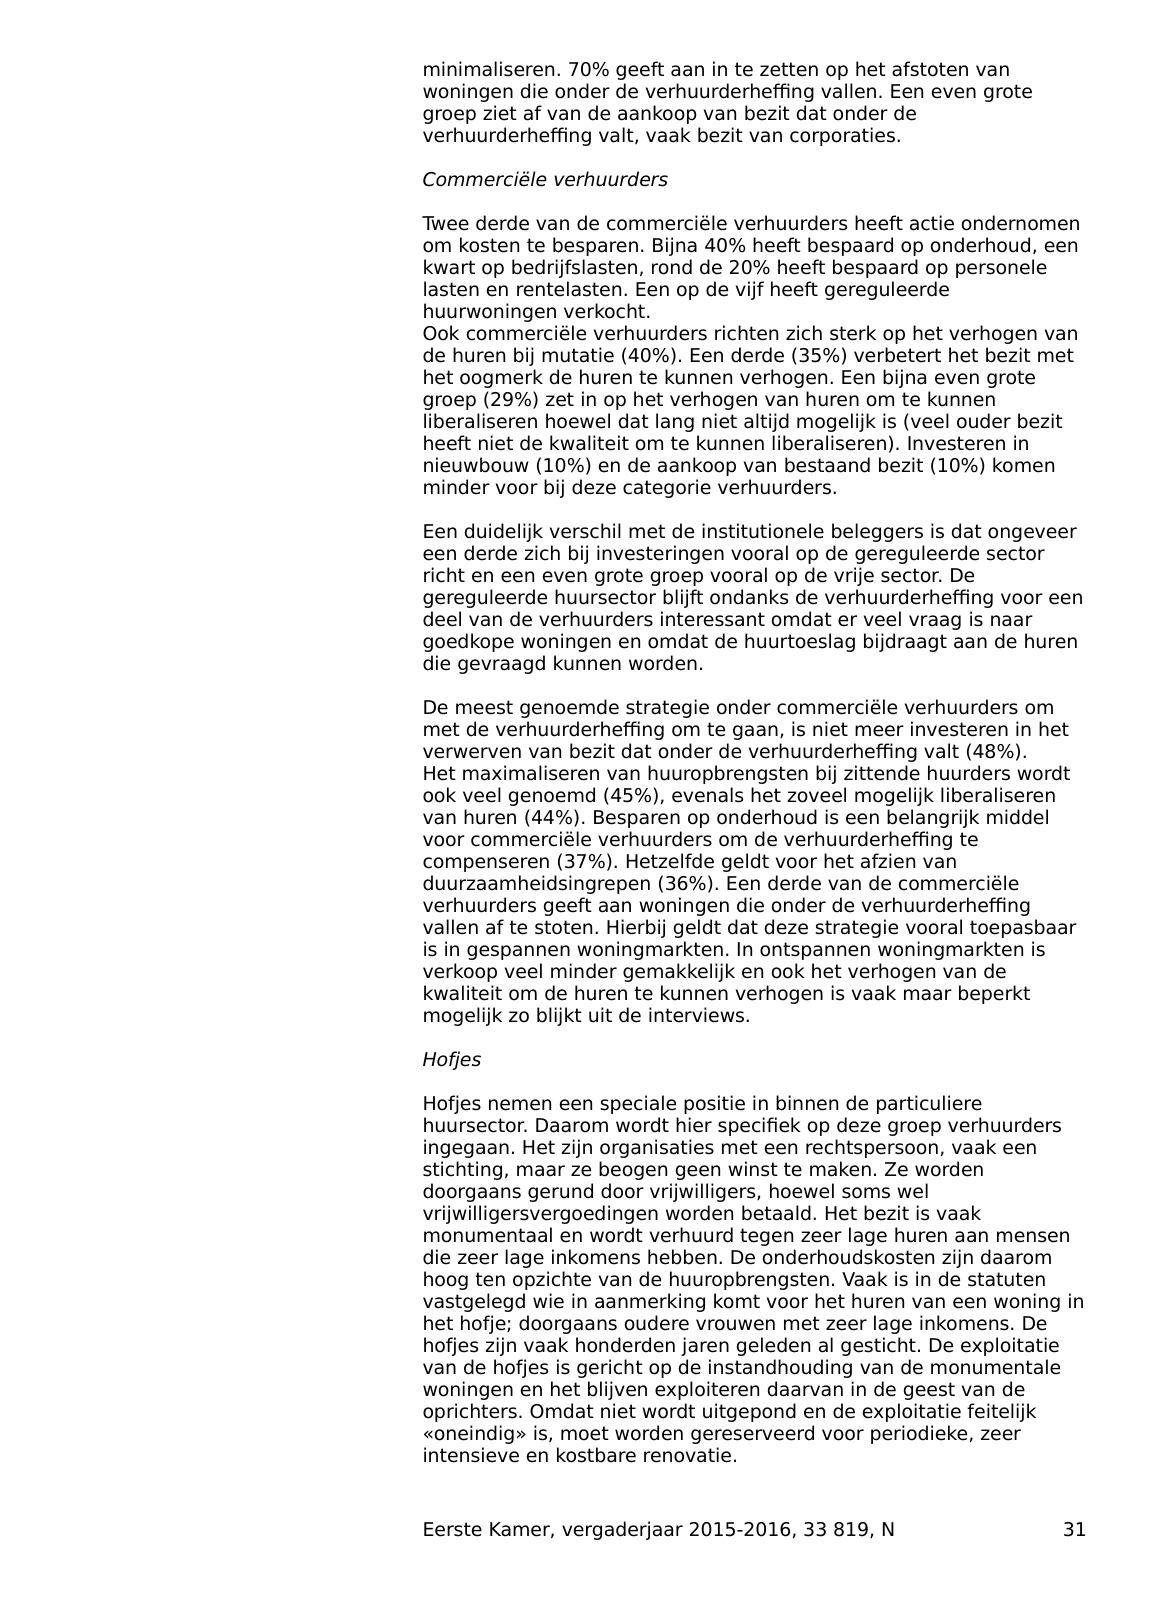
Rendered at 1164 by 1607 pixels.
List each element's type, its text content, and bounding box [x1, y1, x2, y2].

text Een duidelijk verschil met de institutionele beleggers is dat ongeveer een derde zich bij investeringen vooral op de gereguleerde sector richt en een even grote groep vooral op de vrije sector. De gereguleerde huursector blijft ondanks de verhuurderheffing voor een deel van de verhuurders interessant omdat er veel vraag is naar goedkope woningen en omdat de huurtoeslag bijdraagt aan de huren die gevraagd kunnen worden. [422, 521, 1087, 675]
text De meest genoemde strategie onder commerciële verhuurders om met de verhuurderheffing om te gaan, is niet meer investeren in het verwerven van bezit dat onder de verhuurderheffing valt (48%). [422, 697, 1087, 763]
text minimaliseren. 70% geeft aan in te zetten op het afstoten van woningen die onder de verhuurderheffing vallen. Een even grote groep ziet af van de aankoop van bezit dat onder de verhuurderheffing valt, vaak bezit van corporaties. [422, 59, 1087, 147]
subtitle Hofjes [422, 1049, 1087, 1071]
text Hofjes nemen een speciale positie in binnen de particuliere huursector. Daarom wordt hier specifiek op deze groep verhuurders ingegaan. Het zijn organisaties met een rechtspersoon, vaak een stichting, maar ze beogen geen winst te maken. Ze worden doorgaans gerund door vrijwilligers, hoewel soms wel vrijwilligersvergoedingen worden betaald. Het bezit is vaak monumentaal en wordt verhuurd tegen zeer lage huren aan mensen die zeer lage inkomens hebben. De onderhoudskosten zijn daarom hoog ten opzichte van de huuropbrengsten. Vaak is in de statuten vastgelegd wie in aanmerking komt voor het huren van een woning in het hofje; doorgaans oudere vrouwen met zeer lage inkomens. De hofjes zijn vaak honderden jaren geleden al gesticht. De exploitatie van de hofjes is gericht op de instandhouding van de monumentale woningen en het blijven exploiteren daarvan in de geest van de oprichters. Omdat niet wordt uitgepond en de exploitatie feitelijk «oneindig» is, moet worden gereserveerd voor periodieke, zeer intensieve en kostbare renovatie. [422, 1093, 1087, 1467]
subtitle Commerciële verhuurders [422, 169, 1087, 191]
text Het maximaliseren van huuropbrengsten bij zittende huurders wordt ook veel genoemd (45%), evenals het zoveel mogelijk liberaliseren van huren (44%). Besparen op onderhoud is een belangrijk middel voor commerciële verhuurders om de verhuurderheffing te compenseren (37%). Hetzelfde geldt voor het afzien van duurzaamheidsingrepen (36%). Een derde van de commerciële verhuurders geeft aan woningen die onder de verhuurderheffing vallen af te stoten. Hierbij geldt dat deze strategie vooral toepasbaar is in gespannen woningmarkten. In ontspannen woningmarkten is verkoop veel minder gemakkelijk en ook het verhogen van de kwaliteit om de huren te kunnen verhogen is vaak maar beperkt mogelijk zo blijkt uit de interviews. [422, 763, 1087, 1027]
text Twee derde van de commerciële verhuurders heeft actie ondernomen om kosten te besparen. Bijna 40% heeft bespaard op onderhoud, een kwart op bedrijfslasten, rond de 20% heeft bespaard op personele lasten en rentelasten. Een op de vijf heeft gereguleerde huurwoningen verkocht. [422, 213, 1087, 323]
text Ook commerciële verhuurders richten zich sterk op het verhogen van de huren bij mutatie (40%). Een derde (35%) verbetert het bezit met het oogmerk de huren te kunnen verhogen. Een bijna even grote groep (29%) zet in op het verhogen van huren om te kunnen liberaliseren hoewel dat lang niet altijd mogelijk is (veel ouder bezit heeft niet de kwaliteit om te kunnen liberaliseren). Investeren in nieuwbouw (10%) en de aankoop van bestaand bezit (10%) komen minder voor bij deze categorie verhuurders. [422, 323, 1087, 499]
